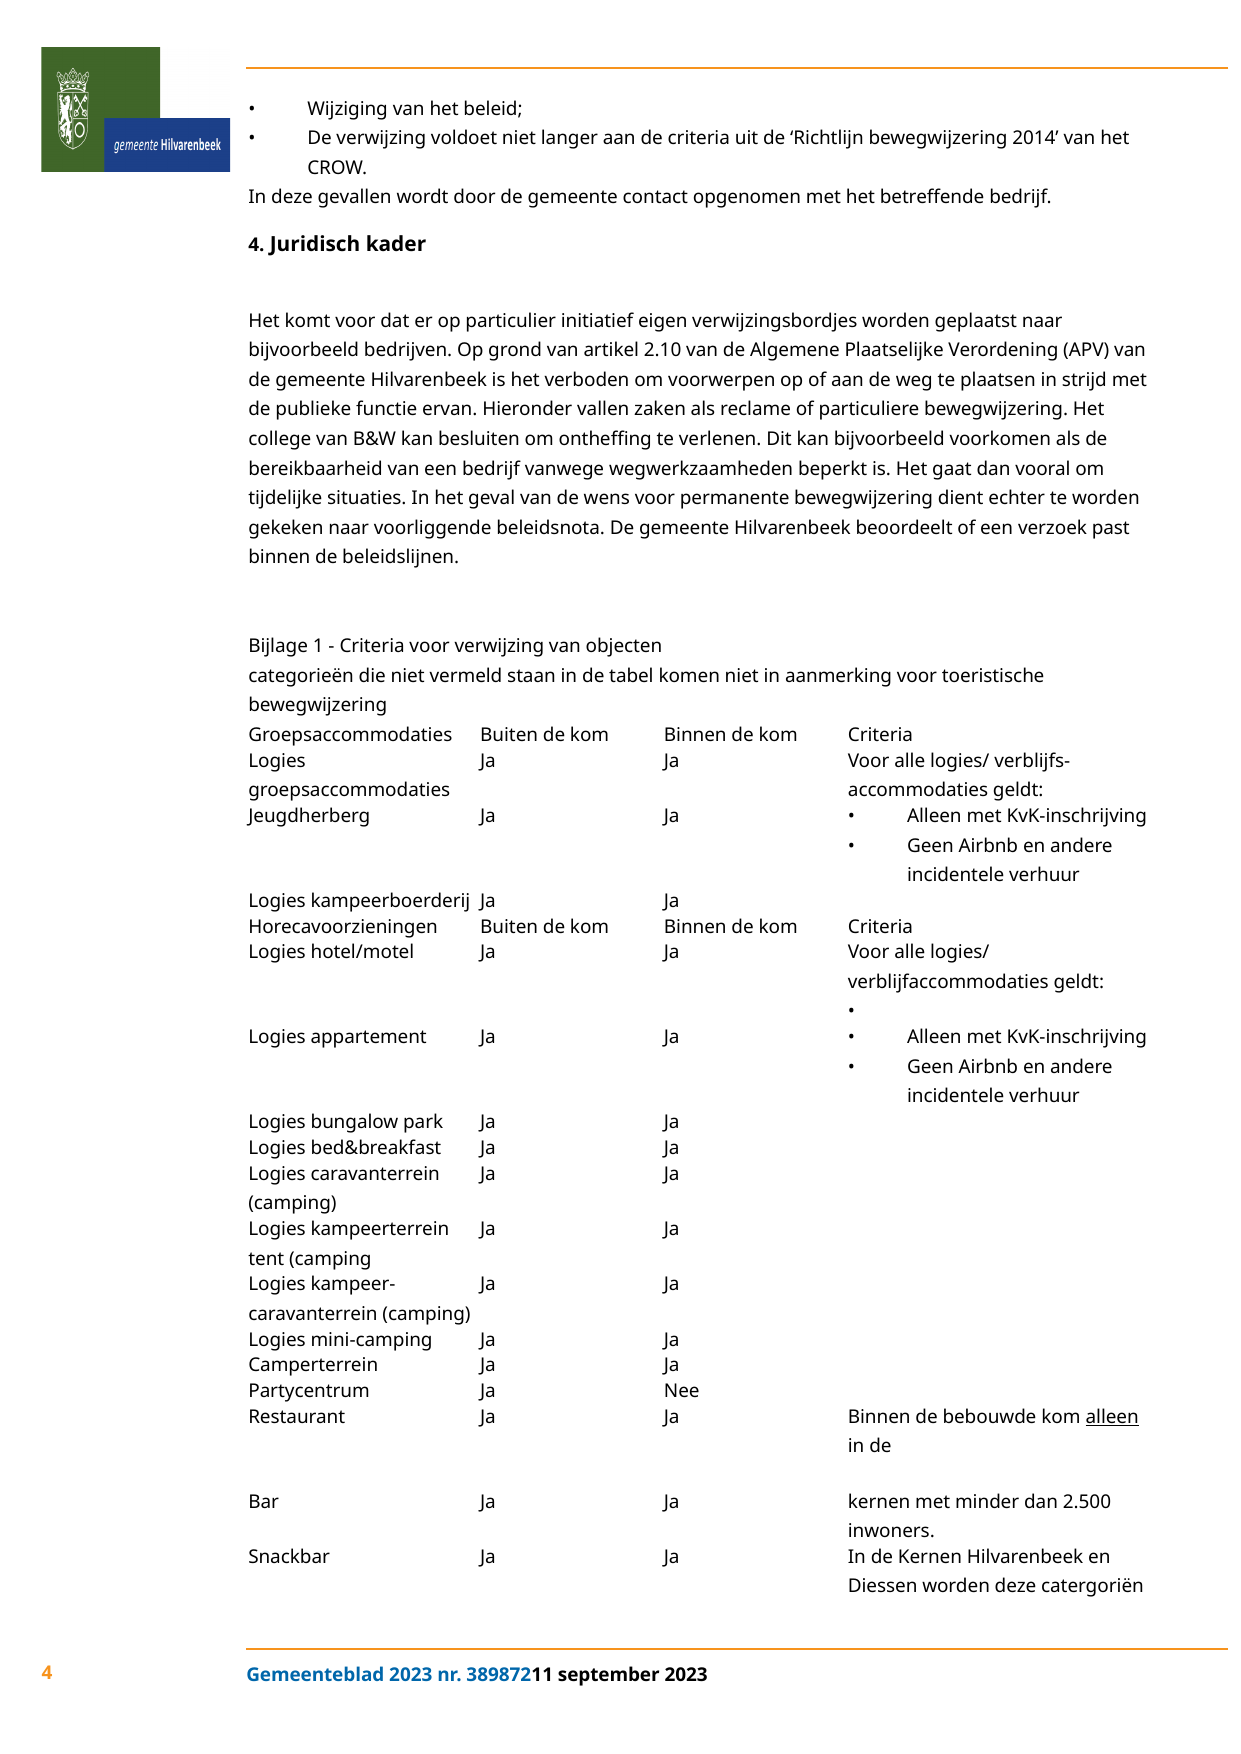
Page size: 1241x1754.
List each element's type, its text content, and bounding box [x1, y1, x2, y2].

table_cell Nee [664, 1377, 848, 1403]
table_cell [848, 1134, 1152, 1160]
table_cell [848, 1377, 1152, 1403]
table_header Groepsaccommodaties [248, 721, 480, 747]
table_cell Ja [480, 1543, 664, 1598]
table_cell Ja [664, 1488, 848, 1543]
table_cell Alleen met KvK-inschrijving Geen Airbnb en andere incidentele verhuur [848, 1024, 1152, 1108]
table_cell Voor alle logies/ verblijfs- accommodaties geldt: [848, 747, 1152, 802]
text In deze gevallen wordt door de gemeente contact opgenomen met het betreffende bedrijf. [248, 183, 1152, 209]
table_cell Logies mini-camping [248, 1326, 480, 1351]
table_cell Logies kampeerboerderij [248, 887, 480, 913]
table_cell [848, 1215, 1152, 1270]
table_cell Ja [664, 1270, 848, 1326]
table_cell Partycentrum [248, 1377, 480, 1403]
table_header Criteria [848, 721, 1152, 747]
picture [41, 47, 231, 172]
table_cell Logies appartement [248, 1024, 480, 1108]
table_cell [848, 1108, 1152, 1134]
table_cell Ja [480, 1351, 664, 1377]
table_header Buiten de kom [480, 721, 664, 747]
table_cell Ja [480, 887, 664, 913]
table_cell In de Kernen Hilvarenbeek en Diessen worden deze catergoriën [848, 1543, 1152, 1598]
table_cell Ja [664, 1108, 848, 1134]
table_cell [848, 1160, 1152, 1215]
table_cell Ja [480, 1134, 664, 1160]
table_cell Snackbar [248, 1543, 480, 1598]
table_cell Ja [480, 1160, 664, 1215]
table_cell Ja [664, 1160, 848, 1215]
text Het komt voor dat er op particulier initiatief eigen verwijzingsbordjes worden geplaatst naar bijvoorbeeld bedrijven. Op grond van artikel 2.10 van de Algemene Plaatselijke Verordening (APV) van de gemeente Hilvarenbeek is het verboden om voorwerpen op of aan de weg te plaatsen in strijd met de publieke functie ervan. Hieronder vallen zaken als reclame of particuliere bewegwijzering. Het college van B&W kan besluiten om ontheffing te verlenen. Dit kan bijvoorbeeld voorkomen als de bereikbaarheid van een bedrijf vanwege wegwerkzaamheden beperkt is. Het gaat dan vooral om tijdelijke situaties. In het geval van de wens voor permanente bewegwijzering dient echter te worden gekeken naar voorliggende beleidsnota. De gemeente Hilvarenbeek beoordeelt of een verzoek past binnen de beleidslijnen. [248, 307, 1152, 569]
table_cell Ja [480, 1024, 664, 1108]
table_cell Logies kampeer-caravanterrein (camping) [248, 1270, 480, 1326]
table_cell Voor alle logies/ verblijfaccommodaties geldt: [848, 939, 1152, 1023]
table_cell Jeugdherberg [248, 802, 480, 887]
table_cell Camperterrein [248, 1351, 480, 1377]
text Bijlage 1 - Criteria voor verwijzing van objecten [248, 632, 1152, 658]
table_cell Ja [664, 1024, 848, 1108]
table_cell Ja [480, 939, 664, 1023]
table_cell Logies hotel/motel [248, 939, 480, 1023]
table_cell [848, 887, 1152, 913]
table_cell Binnen de kom [664, 913, 848, 938]
table_cell Ja [664, 1351, 848, 1377]
table_cell [848, 1326, 1152, 1351]
table_cell Ja [480, 1215, 664, 1270]
table_cell Restaurant [248, 1403, 480, 1488]
table_cell Ja [664, 1403, 848, 1488]
table_cell Logies bungalow park [248, 1108, 480, 1134]
table_cell Ja [664, 1543, 848, 1598]
table_cell Alleen met KvK-inschrijving Geen Airbnb en andere incidentele verhuur [848, 802, 1152, 887]
table_cell Ja [480, 1326, 664, 1351]
text categorieën die niet vermeld staan in de tabel komen niet in aanmerking voor toeristische bewegwijzering [248, 662, 1152, 717]
table_cell Ja [664, 887, 848, 913]
table_header Binnen de kom [664, 721, 848, 747]
text 4. Juridisch kader [248, 229, 1152, 258]
table_cell Logies bed&breakfast [248, 1134, 480, 1160]
table_cell Bar [248, 1488, 480, 1543]
table_cell Ja [664, 747, 848, 802]
table_cell Ja [664, 1326, 848, 1351]
table_cell Buiten de kom [480, 913, 664, 938]
list Wijziging van het beleid; [248, 95, 1152, 121]
table_cell [848, 1351, 1152, 1377]
table_cell Ja [664, 1215, 848, 1270]
table_cell Ja [480, 1270, 664, 1326]
table_cell Horecavoorzieningen [248, 913, 480, 938]
table_cell Ja [480, 1488, 664, 1543]
table_cell [848, 1270, 1152, 1326]
table_cell Ja [480, 1108, 664, 1134]
table_cell Ja [480, 747, 664, 802]
table_cell Logies caravanterrein (camping) [248, 1160, 480, 1215]
table_cell Ja [480, 1377, 664, 1403]
table_cell Ja [664, 802, 848, 887]
table_cell Ja [480, 802, 664, 887]
table_cell Criteria [848, 913, 1152, 938]
table_cell Ja [664, 939, 848, 1023]
table_cell kernen met minder dan 2.500 inwoners. [848, 1488, 1152, 1543]
table_cell Logies groepsaccommodaties [248, 747, 480, 802]
list De verwijzing voldoet niet langer aan de criteria uit de ‘Richtlijn bewegwijzering 2014’ van het CROW. [248, 124, 1152, 180]
table_cell Logies kampeerterrein tent (camping [248, 1215, 480, 1270]
table_cell Ja [480, 1403, 664, 1488]
table_cell Ja [664, 1134, 848, 1160]
table_cell Binnen de bebouwde kom alleen in de [848, 1403, 1152, 1488]
